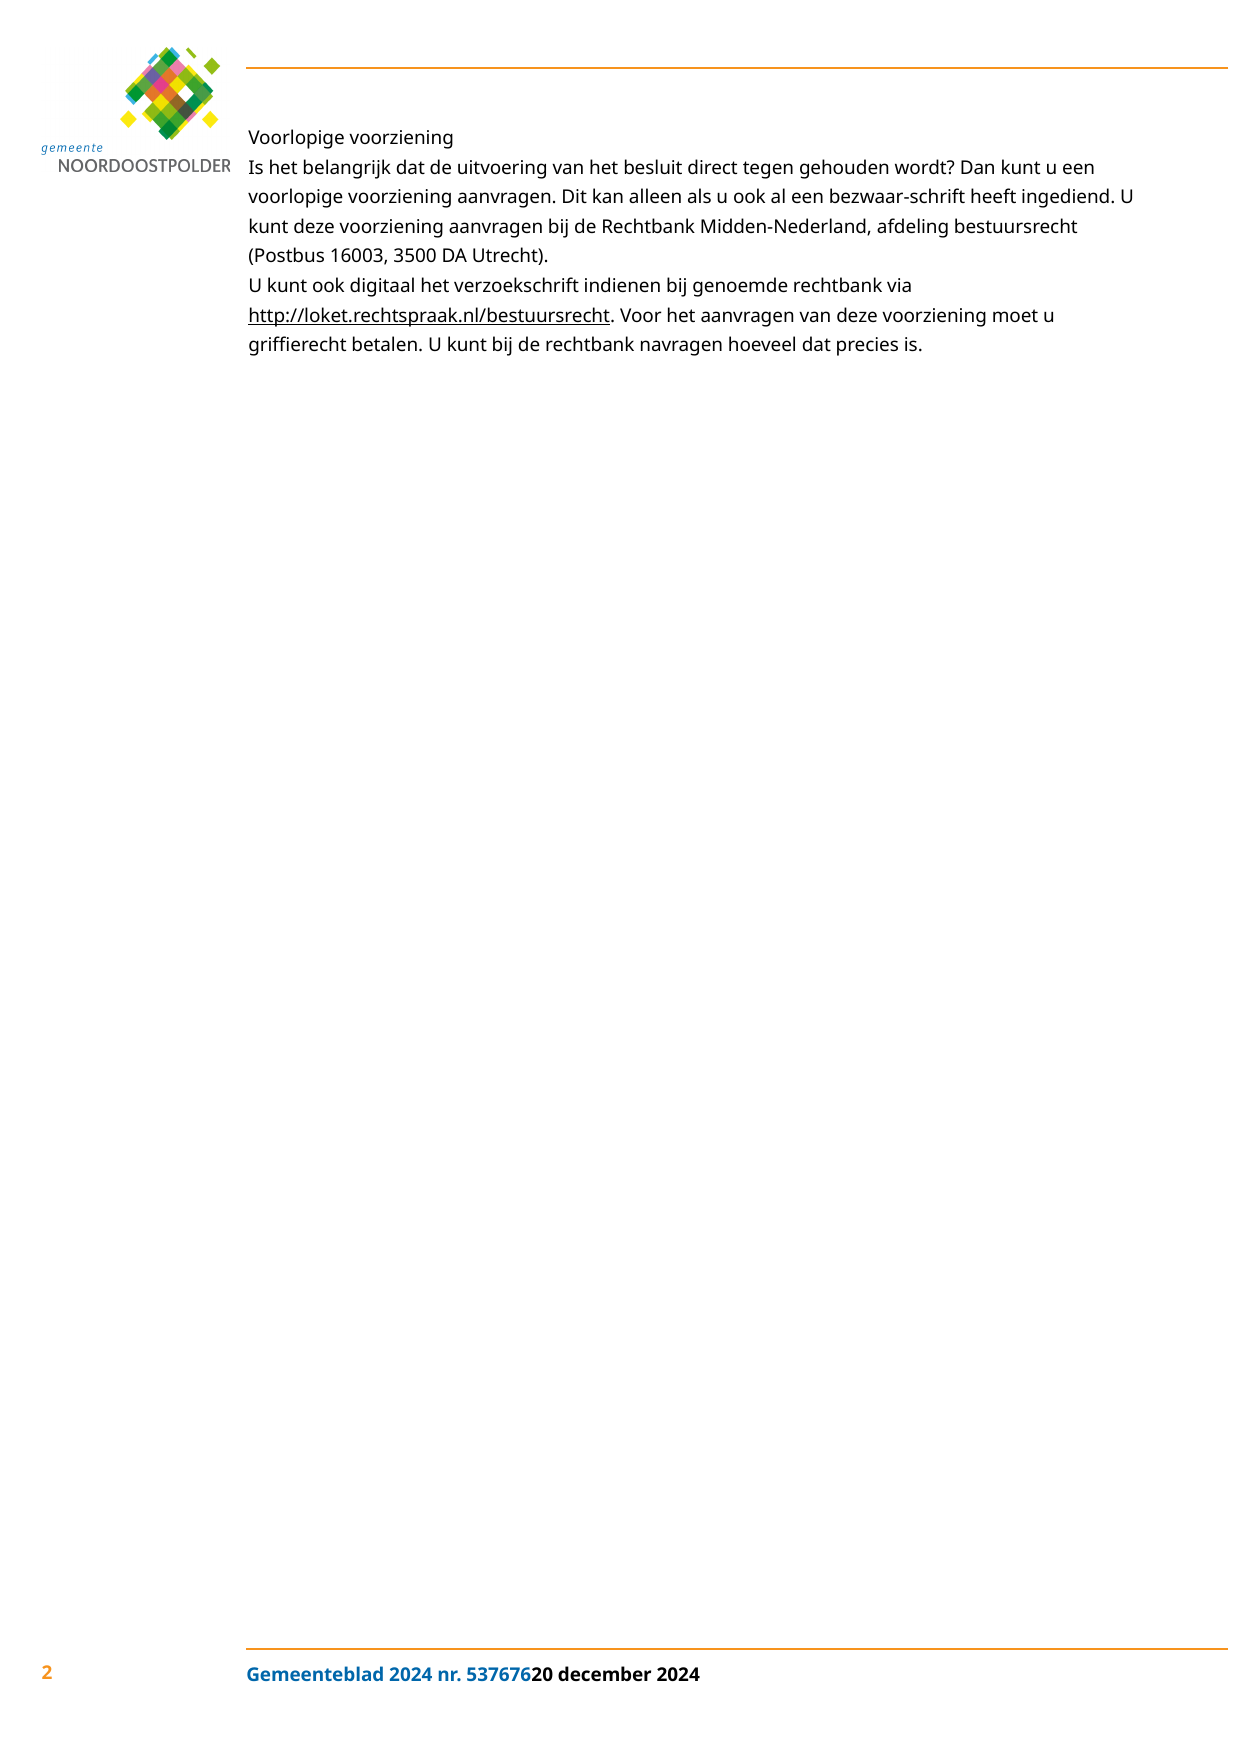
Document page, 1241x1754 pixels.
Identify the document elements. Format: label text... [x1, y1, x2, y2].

text Voorlopige voorziening [248, 124, 1152, 150]
text Is het belangrijk dat de uitvoering van het besluit direct tegen gehouden wordt? Dan kunt u een voorlopige voorziening aanvragen. Dit kan alleen als u ook al een bezwaar-schrift heeft ingediend. U kunt deze voorziening aanvragen bij de Rechtbank Midden-Nederland, afdeling bestuursrecht (Postbus 16003, 3500 DA Utrecht). [248, 154, 1152, 268]
picture [41, 47, 231, 172]
text U kunt ook digitaal het verzoekschrift indienen bij genoemde rechtbank via http://loket.rechtspraak.nl/bestuursrecht. Voor het aanvragen van deze voorziening moet u griffierecht betalen. U kunt bij de rechtbank navragen hoeveel dat precies is. [248, 272, 1152, 357]
